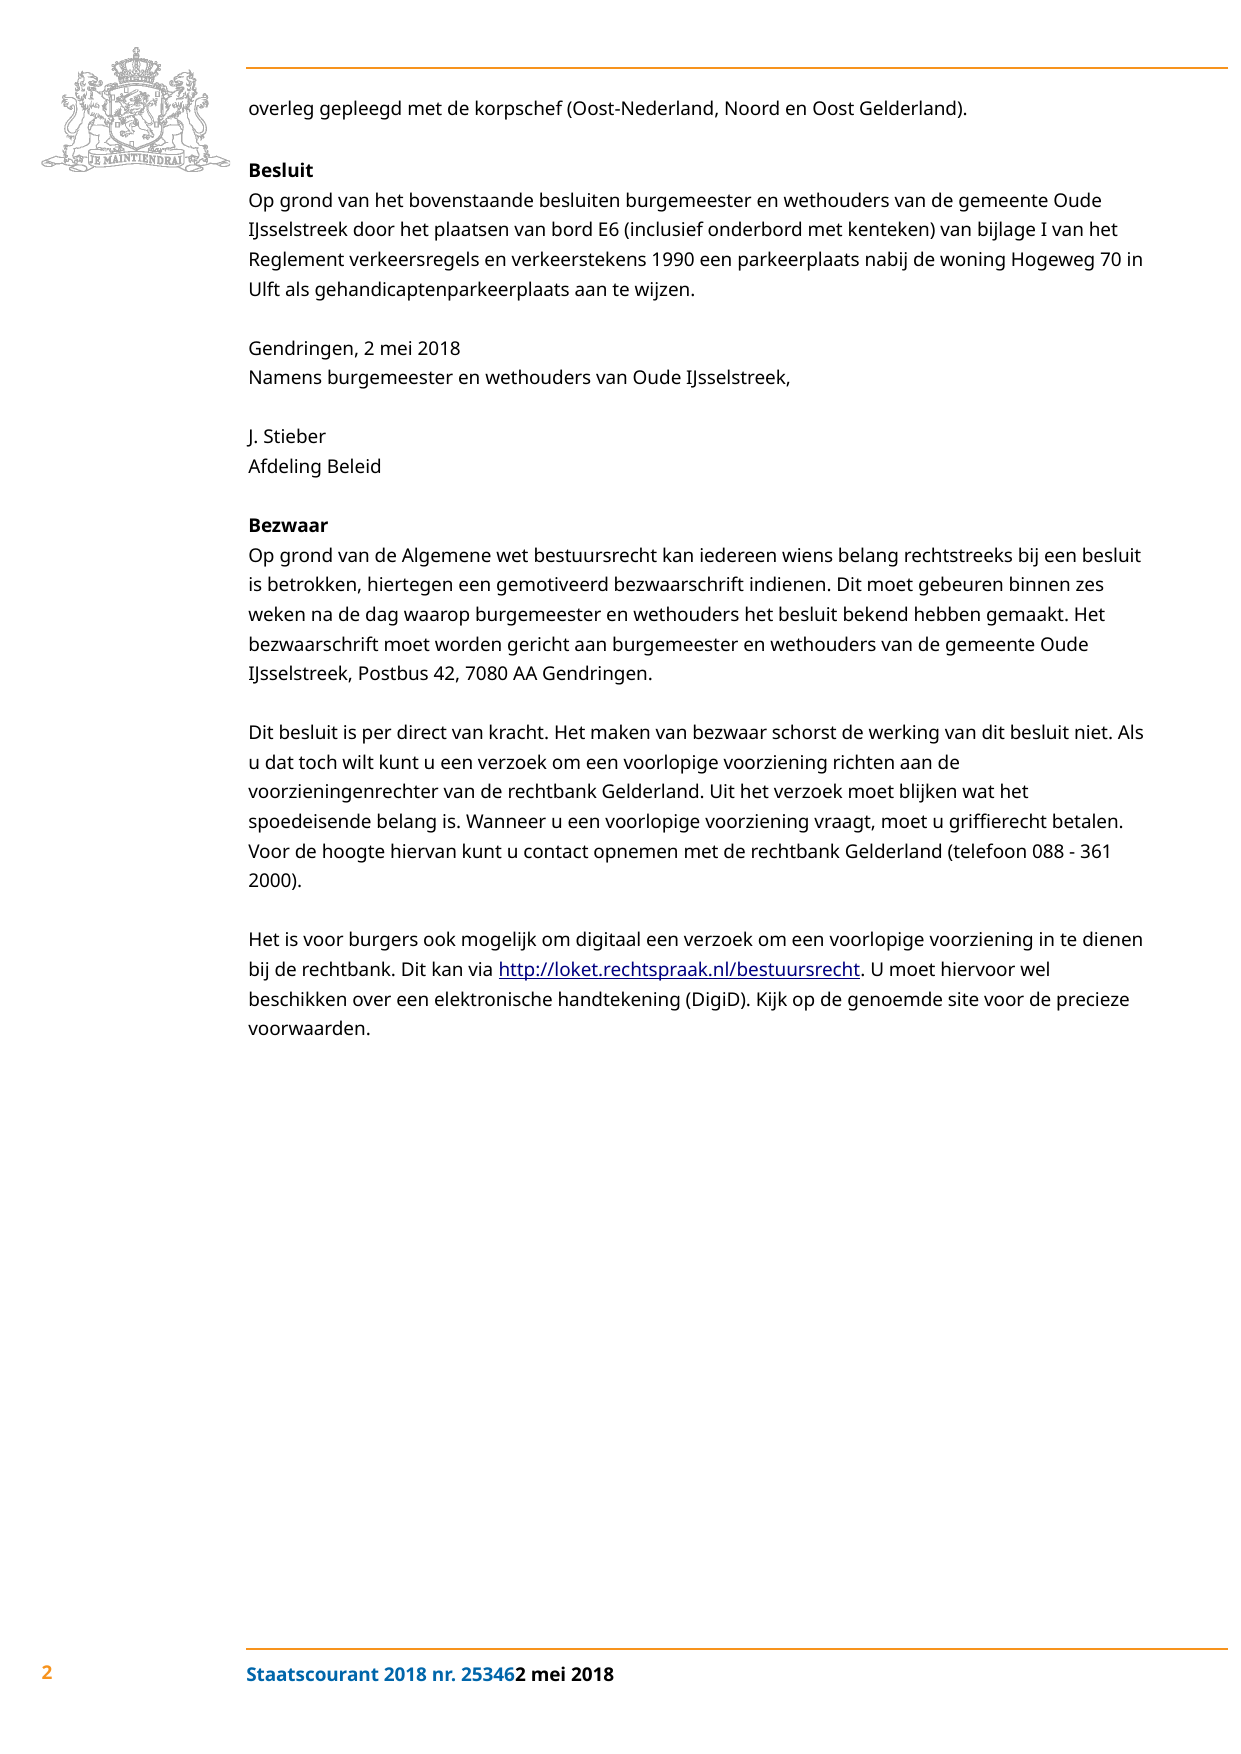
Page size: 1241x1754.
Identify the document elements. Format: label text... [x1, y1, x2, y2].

text overleg gepleegd met de korpschef (Oost-Nederland, Noord en Oost Gelderland). [248, 95, 1152, 121]
text Op grond van het bovenstaande besluiten burgemeester en wethouders van de gemeente Oude IJsselstreek door het plaatsen van bord E6 (inclusief onderbord met kenteken) van bijlage I van het Reglement verkeersregels en verkeerstekens 1990 een parkeerplaats nabij de woning Hogeweg 70 in Ulft als gehandicaptenparkeerplaats aan te wijzen. [248, 187, 1152, 302]
text Afdeling Beleid [248, 453, 1152, 479]
text Bezwaar [248, 512, 1152, 538]
text Het is voor burgers ook mogelijk om digitaal een verzoek om een voorlopige voorziening in te dienen bij de rechtbank. Dit kan via http://loket.rechtspraak.nl/bestuursrecht. U moet hiervoor wel beschikken over een elektronische handtekening (DigiD). Kijk op de genoemde site voor de precieze voorwaarden. [248, 927, 1152, 1041]
text Dit besluit is per direct van kracht. Het maken van bezwaar schorst de werking van dit besluit niet. Als u dat toch wilt kunt u een verzoek om een voorlopige voorziening richten aan de voorzieningenrechter van de rechtbank Gelderland. Uit het verzoek moet blijken wat het spoedeisende belang is. Wanneer u een voorlopige voorziening vraagt, moet u griffierecht betalen. Voor de hoogte hiervan kunt u contact opnemen met de rechtbank Gelderland (telefoon 088 - 361 2000). [248, 719, 1152, 893]
text Namens burgemeester en wethouders van Oude IJsselstreek, [248, 364, 1152, 390]
text J. Stieber [248, 424, 1152, 449]
text Gendringen, 2 mei 2018 [248, 335, 1152, 361]
text Op grond van de Algemene wet bestuursrecht kan iedereen wiens belang rechtstreeks bij een besluit is betrokken, hiertegen een gemotiveerd bezwaarschrift indienen. Dit moet gebeuren binnen zes weken na de dag waarop burgemeester en wethouders het besluit bekend hebben gemaakt. Het bezwaarschrift moet worden gericht aan burgemeester en wethouders van de gemeente Oude IJsselstreek, Postbus 42, 7080 AA Gendringen. [248, 542, 1152, 686]
picture [41, 47, 231, 172]
text Besluit [248, 157, 1152, 183]
